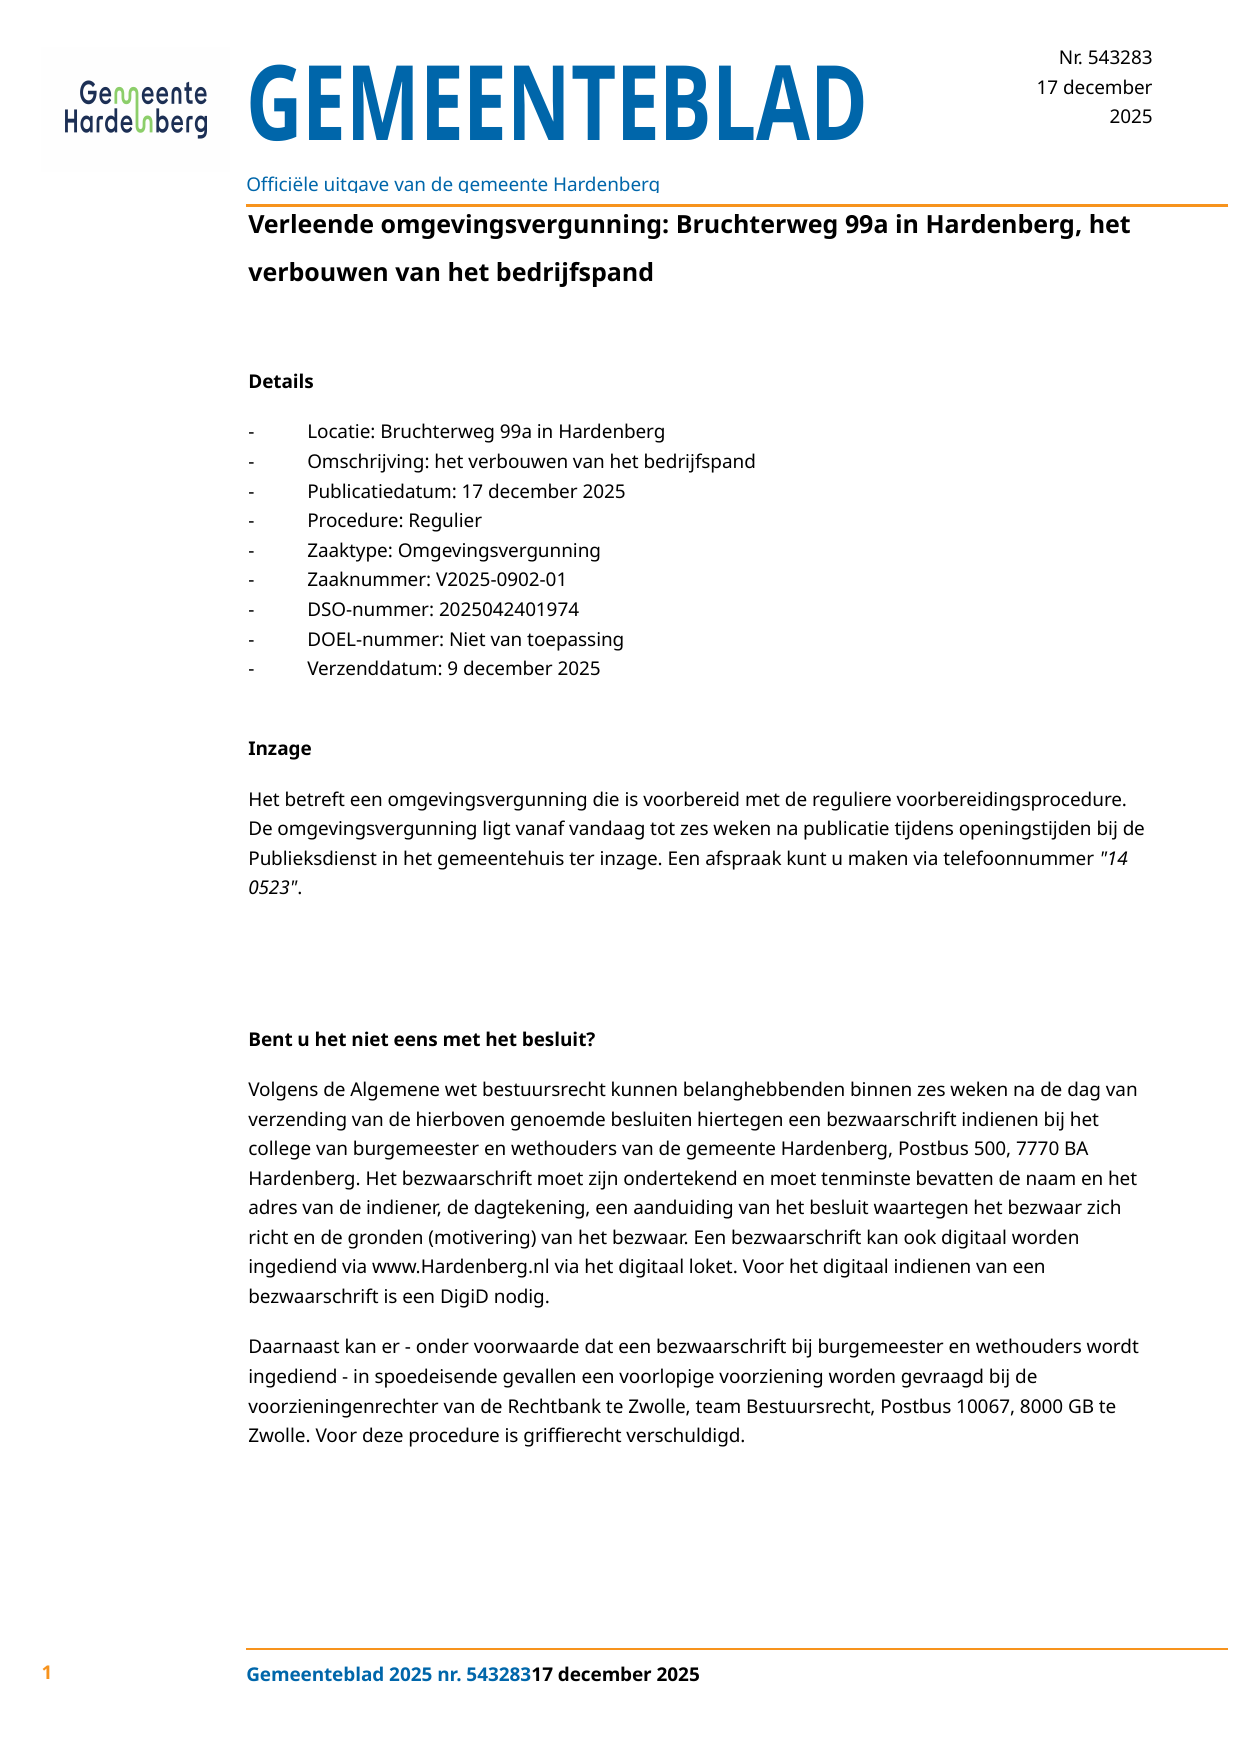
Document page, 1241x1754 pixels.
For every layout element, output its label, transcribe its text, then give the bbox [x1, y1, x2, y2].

text Bent u het niet eens met het besluit? [248, 1026, 1152, 1052]
picture [41, 47, 231, 172]
text Daarnaast kan er - onder voorwaarde dat een bezwaarschrift bij burgemeester en wethouders wordt ingediend - in spoedeisende gevallen een voorlopige voorziening worden gevraagd bij de voorzieningenrechter van de Rechtbank te Zwolle, team Bestuursrecht, Postbus 10067, 8000 GB te Zwolle. Voor deze procedure is griffierecht verschuldigd. [248, 1334, 1152, 1448]
text Inzage [248, 735, 1152, 761]
list Procedure: Regulier [248, 507, 1152, 533]
list Zaaktype: Omgevingsvergunning [248, 537, 1152, 563]
text Volgens de Algemene wet bestuursrecht kunnen belanghebbenden binnen zes weken na de dag van verzending van de hierboven genoemde besluiten hiertegen een bezwaarschrift indienen bij het college van burgemeester en wethouders van de gemeente Hardenberg, Postbus 500, 7770 BA Hardenberg. Het bezwaarschrift moet zijn ondertekend en moet tenminste bevatten de naam en het adres van de indiener, de dagtekening, een aanduiding van het besluit waartegen het bezwaar zich richt en de gronden (motivering) van het bezwaar. Een bezwaarschrift kan ook digitaal worden ingediend via www.Hardenberg.nl via het digitaal loket. Voor het digitaal indienen van een bezwaarschrift is een DigiD nodig. [248, 1076, 1152, 1309]
text Het betreft een omgevingsvergunning die is voorbereid met de reguliere voorbereidingsprocedure. De omgevingsvergunning ligt vanaf vandaag tot zes weken na publicatie tijdens openingstijden bij de Publieksdienst in het gemeentehuis ter inzage. Een afspraak kunt u maken via telefoonnummer "14 0523". [248, 786, 1152, 900]
text Verleende omgevingsvergunning: Bruchterweg 99a in Hardenberg, het verbouwen van het bedrijfspand [248, 207, 1152, 288]
list Omschrijving: het verbouwen van het bedrijfspand [248, 448, 1152, 474]
text Details [248, 368, 1152, 394]
list DOEL-nummer: Niet van toepassing [248, 626, 1152, 652]
list Locatie: Bruchterweg 99a in Hardenberg [248, 419, 1152, 444]
list DSO-nummer: 2025042401974 [248, 596, 1152, 622]
list Publicatiedatum: 17 december 2025 [248, 478, 1152, 504]
list Zaaknummer: V2025-0902-01 [248, 567, 1152, 592]
list Verzenddatum: 9 december 2025 [248, 655, 1152, 681]
